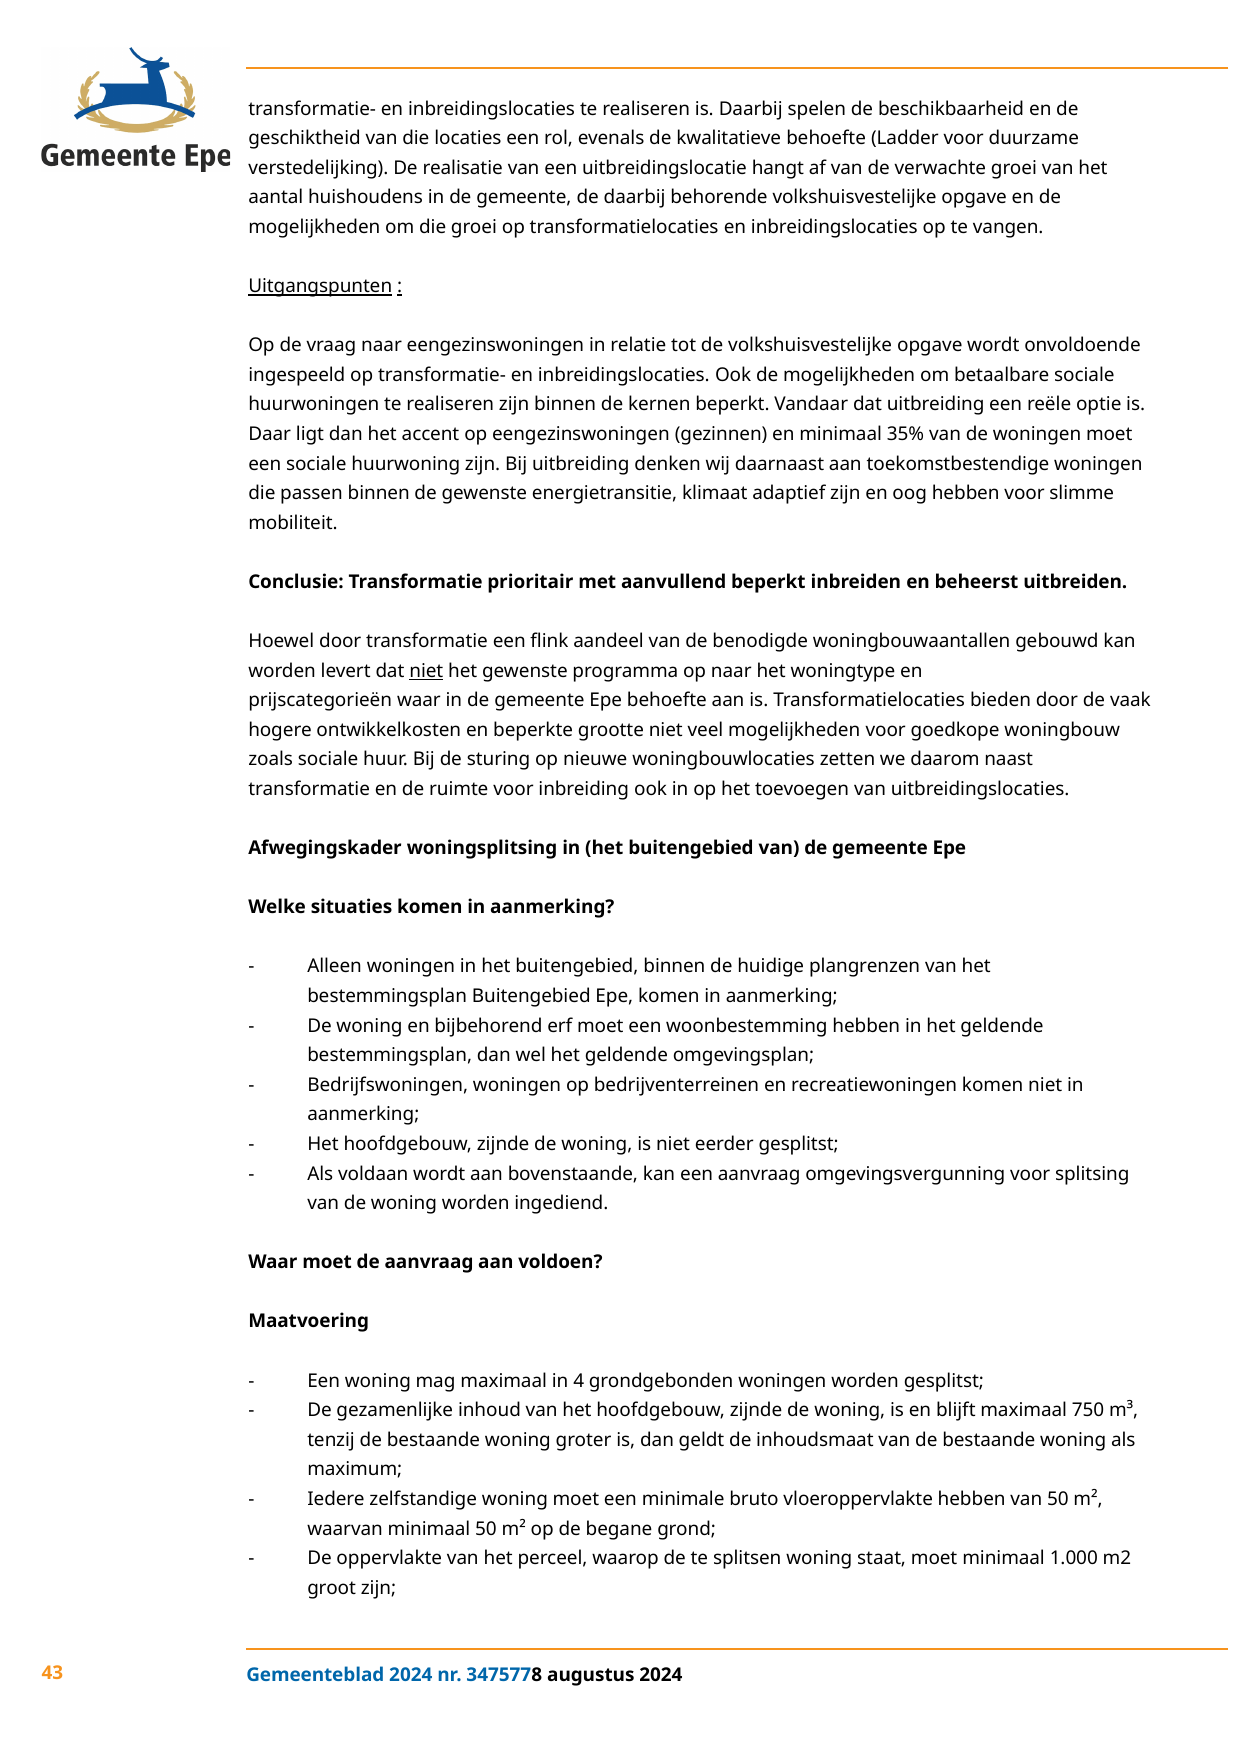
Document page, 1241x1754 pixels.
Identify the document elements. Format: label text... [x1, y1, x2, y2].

picture [41, 47, 231, 172]
text Maatvoering [248, 1308, 1152, 1333]
list Iedere zelfstandige woning moet een minimale bruto vloeroppervlakte hebben van 50 m², waarvan minimaal 50 m² op de begane grond; [248, 1485, 1152, 1541]
list De woning en bijbehorend erf moet een woonbestemming hebben in het geldende bestemmingsplan, dan wel het geldende omgevingsplan; [248, 1012, 1152, 1067]
text Waar moet de aanvraag aan voldoen? [248, 1248, 1152, 1274]
list De oppervlakte van het perceel, waarop de te splitsen woning staat, moet minimaal 1.000 m2 groot zijn; [248, 1544, 1152, 1600]
list Bedrijfswoningen, woningen op bedrijventerreinen en recreatiewoningen komen niet in aanmerking; [248, 1071, 1152, 1126]
text Uitgangspunten : [248, 272, 1152, 298]
list Een woning mag maximaal in 4 grondgebonden woningen worden gesplitst; [248, 1367, 1152, 1393]
text Hoewel door transformatie een flink aandeel van de benodigde woningbouwaantallen gebouwd kan worden levert dat niet het gewenste programma op naar het woningtype en prijscategorieën waar in de gemeente Epe behoefte aan is. Transformatielocaties bieden door de vaak hogere ontwikkelkosten en beperkte grootte niet veel mogelijkheden voor goedkope woningbouw zoals sociale huur. Bij de sturing op nieuwe woningbouwlocaties zetten we daarom naast transformatie en de ruimte voor inbreiding ook in op het toevoegen van uitbreidingslocaties. [248, 627, 1152, 801]
text Afwegingskader woningsplitsing in (het buitengebied van) de gemeente Epe [248, 834, 1152, 860]
text Conclusie: Transformatie prioritair met aanvullend beperkt inbreiden en beheerst uitbreiden. [248, 568, 1152, 594]
text transformatie- en inbreidingslocaties te realiseren is. Daarbij spelen de beschikbaarheid en de geschiktheid van die locaties een rol, evenals de kwalitatieve behoefte (Ladder voor duurzame verstedelijking). De realisatie van een uitbreidingslocatie hangt af van de verwachte groei van het aantal huishoudens in de gemeente, de daarbij behorende volkshuisvestelijke opgave en de mogelijkheden om die groei op transformatielocaties en inbreidingslocaties op te vangen. [248, 95, 1152, 239]
list Als voldaan wordt aan bovenstaande, kan een aanvraag omgevingsvergunning voor splitsing van de woning worden ingediend. [248, 1160, 1152, 1215]
list De gezamenlijke inhoud van het hoofdgebouw, zijnde de woning, is en blijft maximaal 750 m³, tenzij de bestaande woning groter is, dan geldt de inhoudsmaat van de bestaande woning als maximum; [248, 1396, 1152, 1481]
text Welke situaties komen in aanmerking? [248, 893, 1152, 919]
list Alleen woningen in het buitengebied, binnen de huidige plangrenzen van het bestemmingsplan Buitengebied Epe, komen in aanmerking; [248, 953, 1152, 1008]
list Het hoofdgebouw, zijnde de woning, is niet eerder gesplitst; [248, 1130, 1152, 1156]
text Op de vraag naar eengezinswoningen in relatie tot de volkshuisvestelijke opgave wordt onvoldoende ingespeeld op transformatie- en inbreidingslocaties. Ook de mogelijkheden om betaalbare sociale huurwoningen te realiseren zijn binnen de kernen beperkt. Vandaar dat uitbreiding een reële optie is. Daar ligt dan het accent op eengezinswoningen (gezinnen) en minimaal 35% van de woningen moet een sociale huurwoning zijn. Bij uitbreiding denken wij daarnaast aan toekomstbestendige woningen die passen binnen de gewenste energietransitie, klimaat adaptief zijn en oog hebben voor slimme mobiliteit. [248, 331, 1152, 535]
